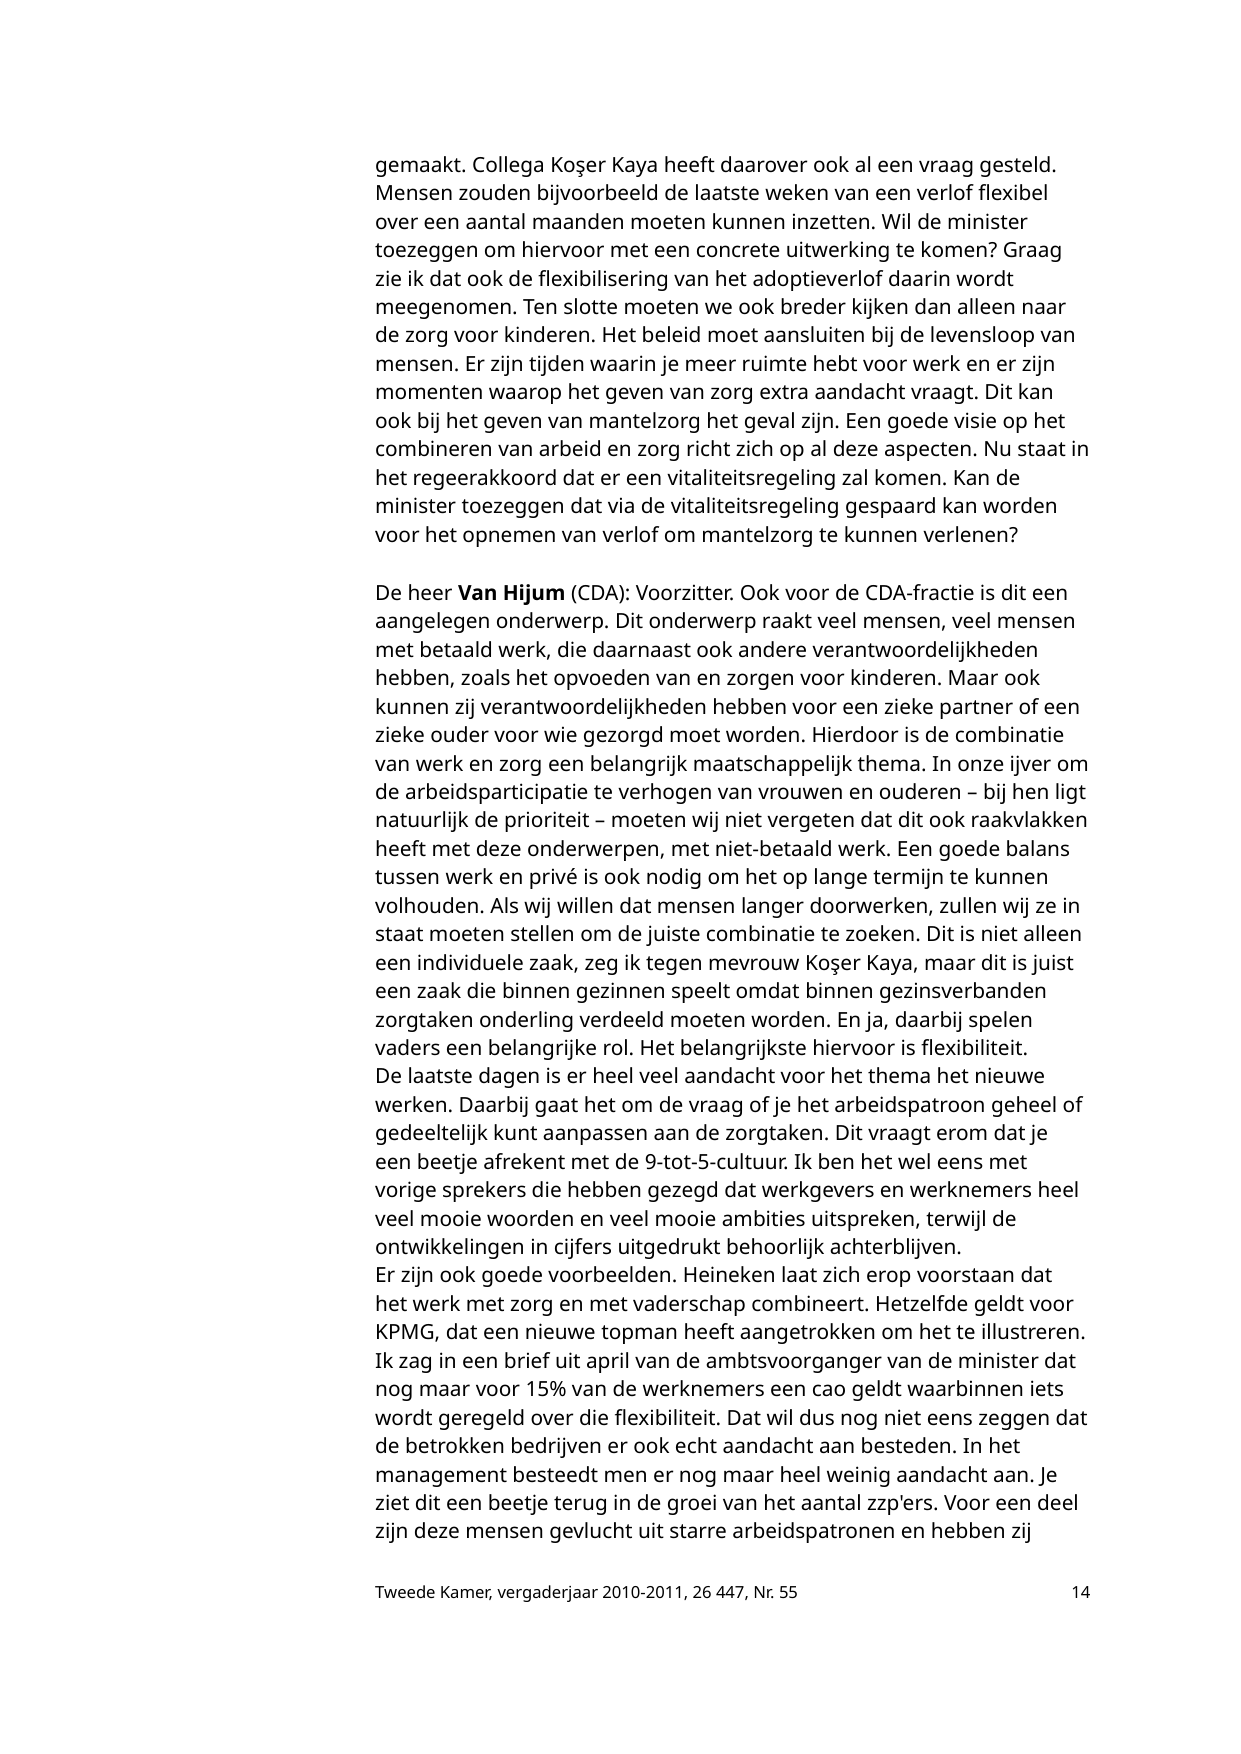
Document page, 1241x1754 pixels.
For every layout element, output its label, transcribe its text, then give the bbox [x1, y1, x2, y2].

text De heer Van Hijum (CDA): Voorzitter. Ook voor de CDA-fractie is dit een aangelegen onderwerp. Dit onderwerp raakt veel mensen, veel mensen met betaald werk, die daarnaast ook andere verantwoordelijkheden hebben, zoals het opvoeden van en zorgen voor kinderen. Maar ook kunnen zij verantwoordelijkheden hebben voor een zieke partner of een zieke ouder voor wie gezorgd moet worden. Hierdoor is de combinatie van werk en zorg een belangrijk maatschappelijk thema. In onze ijver om de arbeidsparticipatie te verhogen van vrouwen en ouderen – bij hen ligt natuurlijk de prioriteit – moeten wij niet vergeten dat dit ook raakvlakken heeft met deze onderwerpen, met niet-betaald werk. Een goede balans tussen werk en privé is ook nodig om het op lange termijn te kunnen volhouden. Als wij willen dat mensen langer doorwerken, zullen wij ze in staat moeten stellen om de juiste combinatie te zoeken. Dit is niet alleen een individuele zaak, zeg ik tegen mevrouw Koşer Kaya, maar dit is juist een zaak die binnen gezinnen speelt omdat binnen gezinsverbanden zorgtaken onderling verdeeld moeten worden. En ja, daarbij spelen vaders een belangrijke rol. Het belangrijkste hiervoor is flexibiliteit. [375, 578, 1090, 1062]
text Er zijn ook goede voorbeelden. Heineken laat zich erop voorstaan dat het werk met zorg en met vaderschap combineert. Hetzelfde geldt voor KPMG, dat een nieuwe topman heeft aangetrokken om het te illustreren. Ik zag in een brief uit april van de ambtsvoorganger van de minister dat nog maar voor 15% van de werknemers een cao geldt waarbinnen iets wordt geregeld over die flexibiliteit. Dat wil dus nog niet eens zeggen dat de betrokken bedrijven er ook echt aandacht aan besteden. In het management besteedt men er nog maar heel weinig aandacht aan. Je ziet dit een beetje terug in de groei van het aantal zzp'ers. Voor een deel zijn deze mensen gevlucht uit starre arbeidspatronen en hebben zij [375, 1261, 1090, 1545]
text gemaakt. Collega Koşer Kaya heeft daarover ook al een vraag gesteld. Mensen zouden bijvoorbeeld de laatste weken van een verlof flexibel over een aantal maanden moeten kunnen inzetten. Wil de minister toezeggen om hiervoor met een concrete uitwerking te komen? Graag zie ik dat ook de flexibilisering van het adoptieverlof daarin wordt meegenomen. Ten slotte moeten we ook breder kijken dan alleen naar de zorg voor kinderen. Het beleid moet aansluiten bij de levensloop van mensen. Er zijn tijden waarin je meer ruimte hebt voor werk en er zijn momenten waarop het geven van zorg extra aandacht vraagt. Dit kan ook bij het geven van mantelzorg het geval zijn. Een goede visie op het combineren van arbeid en zorg richt zich op al deze aspecten. Nu staat in het regeerakkoord dat er een vitaliteitsregeling zal komen. Kan de minister toezeggen dat via de vitaliteitsregeling gespaard kan worden voor het opnemen van verlof om mantelzorg te kunnen verlenen? [375, 150, 1090, 548]
text De laatste dagen is er heel veel aandacht voor het thema het nieuwe werken. Daarbij gaat het om de vraag of je het arbeidspatroon geheel of gedeeltelijk kunt aanpassen aan de zorgtaken. Dit vraagt erom dat je een beetje afrekent met de 9-tot-5-cultuur. Ik ben het wel eens met vorige sprekers die hebben gezegd dat werkgevers en werknemers heel veel mooie woorden en veel mooie ambities uitspreken, terwijl de ontwikkelingen in cijfers uitgedrukt behoorlijk achterblijven. [375, 1062, 1090, 1261]
